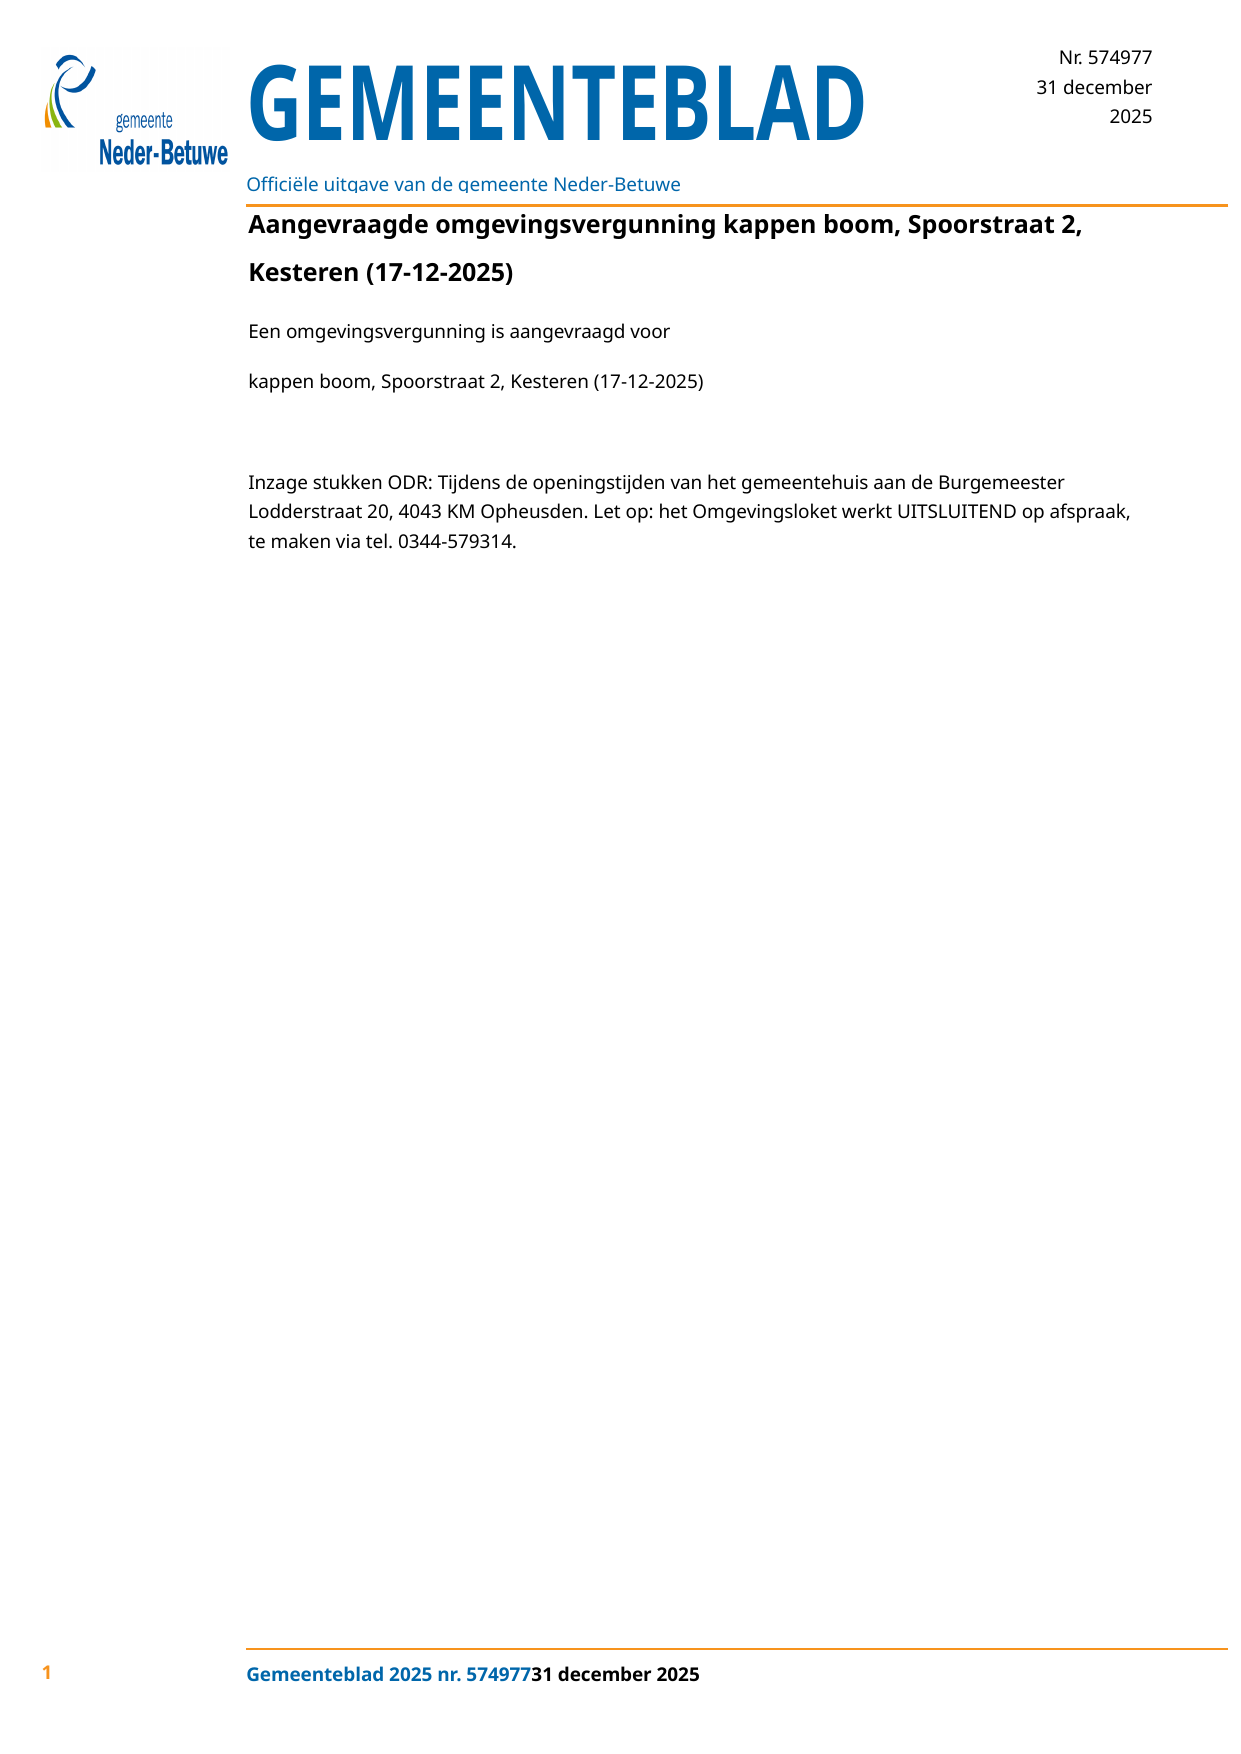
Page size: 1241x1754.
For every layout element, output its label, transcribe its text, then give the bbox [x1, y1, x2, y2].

text Een omgevingsvergunning is aangevraagd voor [248, 318, 1152, 344]
text Inzage stukken ODR: Tijdens de openingstijden van het gemeentehuis aan de Burgemeester Lodderstraat 20, 4043 KM Opheusden. Let op: het Omgevingsloket werkt UITSLUITEND op afspraak, te maken via tel. 0344-579314. [248, 469, 1152, 554]
picture [41, 47, 231, 172]
text kappen boom, Spoorstraat 2, Kesteren (17-12-2025) [248, 368, 1152, 394]
text Aangevraagde omgevingsvergunning kappen boom, Spoorstraat 2, Kesteren (17-12-2025) [248, 207, 1152, 288]
